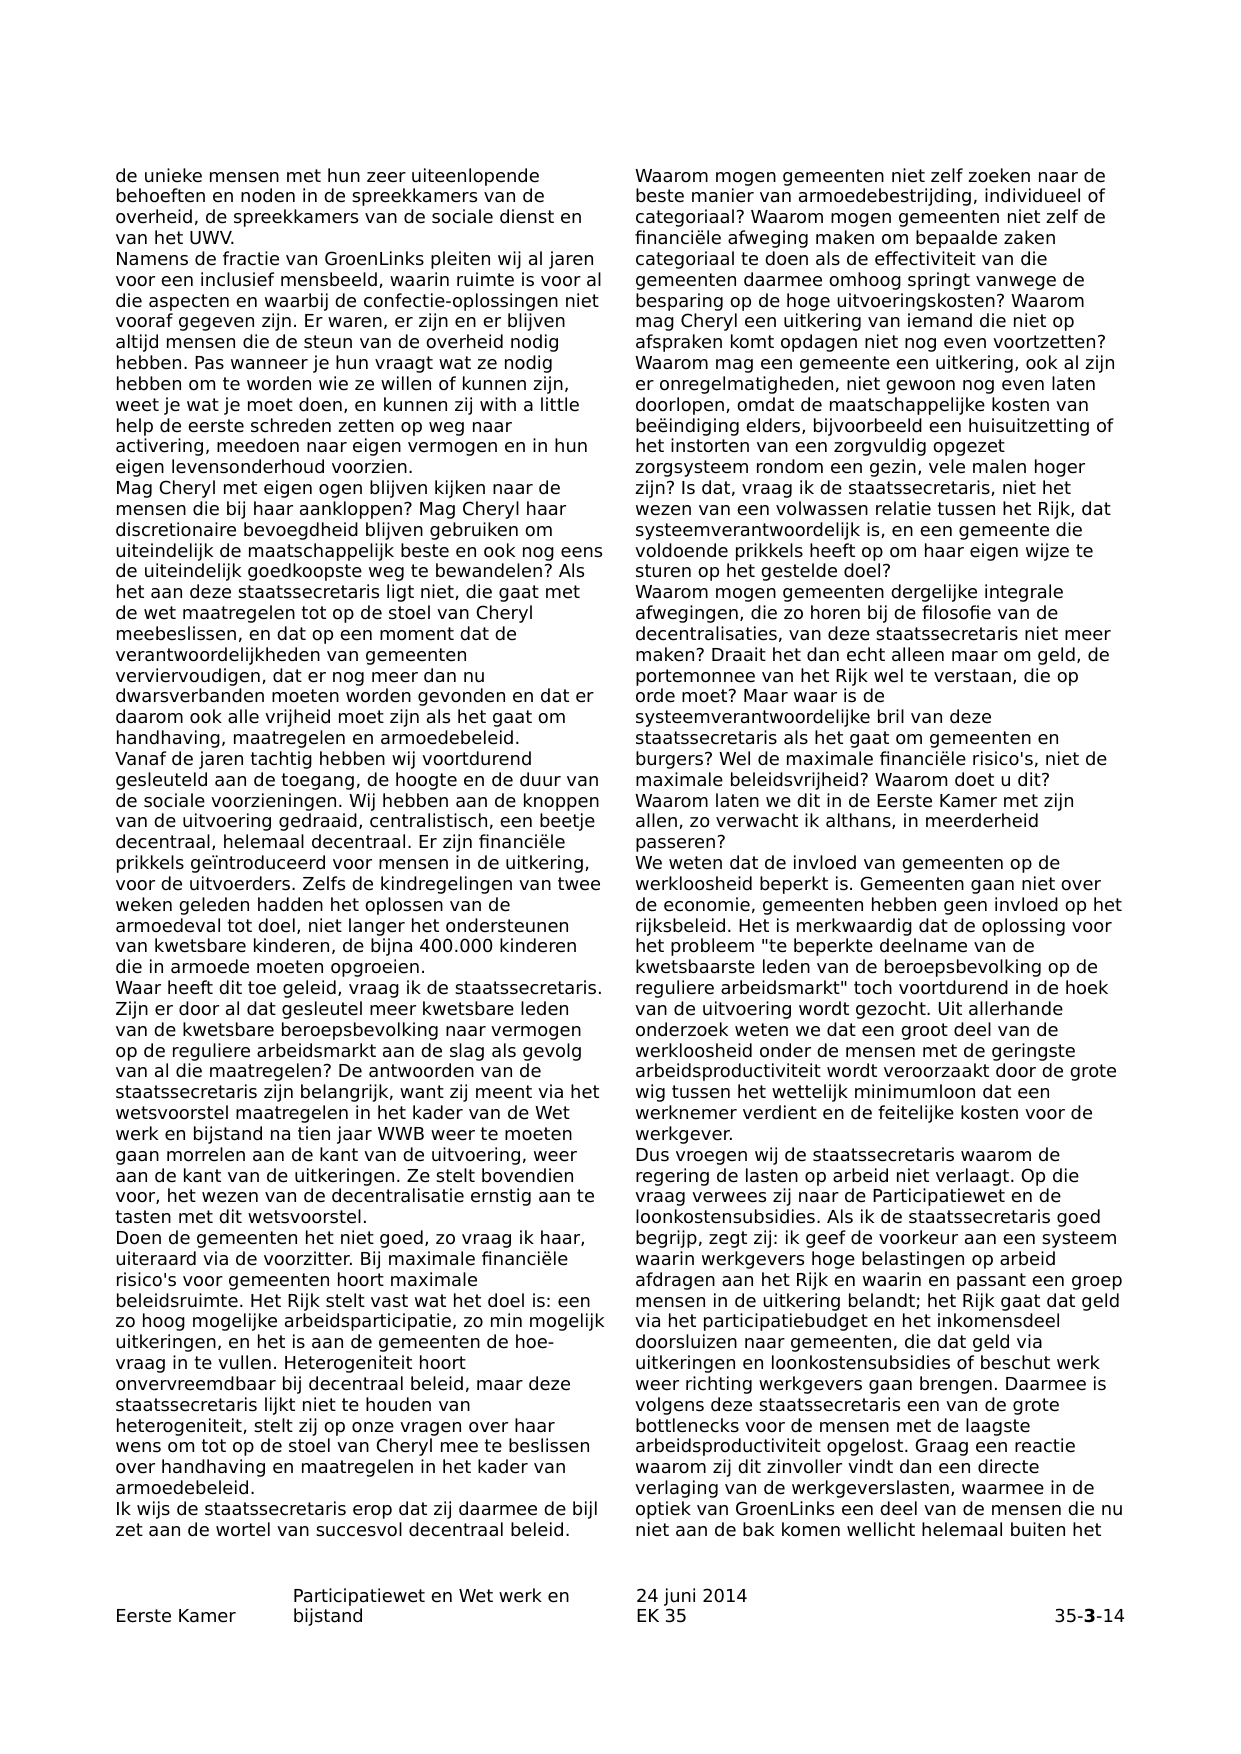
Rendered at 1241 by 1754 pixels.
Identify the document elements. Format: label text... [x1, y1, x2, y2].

text Namens de fractie van GroenLinks pleiten wij al jaren voor een inclusief mensbeeld, waarin ruimte is voor al die aspecten en waarbij de confectie-oplossingen niet vooraf gegeven zijn. Er waren, er zijn en er blijven altijd mensen die de steun van de overheid nodig hebben. Pas wanneer je hun vraagt wat ze nodig hebben om te worden wie ze willen of kunnen zijn, weet je wat je moet doen, en kunnen zij with a little help de eerste schreden zetten op weg naar activering, meedoen naar eigen vermogen en in hun eigen levensonderhoud voorzien. [115, 249, 605, 478]
text Dus vroegen wij de staatssecretaris waarom de regering de lasten op arbeid niet verlaagt. Op die vraag verwees zij naar de Participatiewet en de loonkostensubsidies. Als ik de staatssecretaris goed begrijp, zegt zij: ik geef de voorkeur aan een systeem waarin werkgevers hoge belastingen op arbeid afdragen aan het Rijk en waarin en passant een groep mensen in de uitkering belandt; het Rijk gaat dat geld via het participatiebudget en het inkomensdeel doorsluizen naar gemeenten, die dat geld via uitkeringen en loonkostensubsidies of beschut werk weer richting werkgevers gaan brengen. Daarmee is volgens deze staatssecretaris een van de grote bottlenecks voor de mensen met de laagste arbeidsproductiviteit opgelost. Graag een reactie waarom zij dit zinvoller vindt dan een directe verlaging van de werkgeverslasten, waarmee in de optiek van GroenLinks een deel van de mensen die nu niet aan de bak komen wellicht helemaal buiten het [635, 1144, 1125, 1540]
text Vanaf de jaren tachtig hebben wij voortdurend gesleuteld aan de toegang, de hoogte en de duur van de sociale voorzieningen. Wij hebben aan de knoppen van de uitvoering gedraaid, centralistisch, een beetje decentraal, helemaal decentraal. Er zijn financiële prikkels geïntroduceerd voor mensen in de uitkering, voor de uitvoerders. Zelfs de kindregelingen van twee weken geleden hadden het oplossen van de armoedeval tot doel, niet langer het ondersteunen van kwetsbare kinderen, de bijna 400.000 kinderen die in armoede moeten opgroeien. [115, 749, 605, 978]
text Ik wijs de staatssecretaris erop dat zij daarmee de bijl zet aan de wortel van succesvol decentraal beleid. [115, 1499, 605, 1540]
text Waarom mogen gemeenten dergelijke integrale afwegingen, die zo horen bij de filosofie van de decentralisaties, van deze staatssecretaris niet meer maken? Draait het dan echt alleen maar om geld, de portemonnee van het Rijk wel te verstaan, die op orde moet? Maar waar is de systeemverantwoordelijke bril van deze staatssecretaris als het gaat om gemeenten en burgers? Wel de maximale financiële risico's, niet de maximale beleidsvrijheid? Waarom doet u dit? Waarom laten we dit in de Eerste Kamer met zijn allen, zo verwacht ik althans, in meerderheid passeren? [635, 582, 1125, 853]
text de unieke mensen met hun zeer uiteenlopende behoeften en noden in de spreekkamers van de overheid, de spreekkamers van de sociale dienst en van het UWV. [115, 165, 605, 249]
text Mag Cheryl met eigen ogen blijven kijken naar de mensen die bij haar aankloppen? Mag Cheryl haar discretionaire bevoegdheid blijven gebruiken om uiteindelijk de maatschappelijk beste en ook nog eens de uiteindelijk goedkoopste weg te bewandelen? Als het aan deze staatssecretaris ligt niet, die gaat met de wet maatregelen tot op de stoel van Cheryl meebeslissen, en dat op een moment dat de verantwoordelijkheden van gemeenten verviervoudigen, dat er nog meer dan nu dwarsverbanden moeten worden gevonden en dat er daarom ook alle vrijheid moet zijn als het gaat om handhaving, maatregelen en armoedebeleid. [115, 478, 605, 749]
text We weten dat de invloed van gemeenten op de werkloosheid beperkt is. Gemeenten gaan niet over de economie, gemeenten hebben geen invloed op het rijksbeleid. Het is merkwaardig dat de oplossing voor het probleem "te beperkte deelname van de kwetsbaarste leden van de beroepsbevolking op de reguliere arbeidsmarkt" toch voortdurend in de hoek van de uitvoering wordt gezocht. Uit allerhande onderzoek weten we dat een groot deel van de werkloosheid onder de mensen met de geringste arbeidsproductiviteit wordt veroorzaakt door de grote wig tussen het wettelijk minimumloon dat een werknemer verdient en de feitelijke kosten voor de werkgever. [635, 853, 1125, 1144]
text Waarom mogen gemeenten niet zelf zoeken naar de beste manier van armoedebestrijding, individueel of categoriaal? Waarom mogen gemeenten niet zelf de financiële afweging maken om bepaalde zaken categoriaal te doen als de effectiviteit van die gemeenten daarmee omhoog springt vanwege de besparing op de hoge uitvoeringskosten? Waarom mag Cheryl een uitkering van iemand die niet op afspraken komt opdagen niet nog even voortzetten? Waarom mag een gemeente een uitkering, ook al zijn er onregelmatigheden, niet gewoon nog even laten doorlopen, omdat de maatschappelijke kosten van beëindiging elders, bijvoorbeeld een huisuitzetting of het instorten van een zorgvuldig opgezet zorgsysteem rondom een gezin, vele malen hoger zijn? Is dat, vraag ik de staatssecretaris, niet het wezen van een volwassen relatie tussen het Rijk, dat systeemverantwoordelijk is, en een gemeente die voldoende prikkels heeft op om haar eigen wijze te sturen op het gestelde doel? [635, 165, 1125, 582]
text Doen de gemeenten het niet goed, zo vraag ik haar, uiteraard via de voorzitter. Bij maximale financiële risico's voor gemeenten hoort maximale beleidsruimte. Het Rijk stelt vast wat het doel is: een zo hoog mogelijke arbeidsparticipatie, zo min mogelijk uitkeringen, en het is aan de gemeenten de hoe-vraag in te vullen. Heterogeniteit hoort onvervreemdbaar bij decentraal beleid, maar deze staatssecretaris lijkt niet te houden van heterogeniteit, stelt zij op onze vragen over haar wens om tot op de stoel van Cheryl mee te beslissen over handhaving en maatregelen in het kader van armoedebeleid. [115, 1228, 605, 1499]
text Waar heeft dit toe geleid, vraag ik de staatssecretaris. Zijn er door al dat gesleutel meer kwetsbare leden van de kwetsbare beroepsbevolking naar vermogen op de reguliere arbeidsmarkt aan de slag als gevolg van al die maatregelen? De antwoorden van de staatssecretaris zijn belangrijk, want zij meent via het wetsvoorstel maatregelen in het kader van de Wet werk en bijstand na tien jaar WWB weer te moeten gaan morrelen aan de kant van de uitvoering, weer aan de kant van de uitkeringen. Ze stelt bovendien voor, het wezen van de decentralisatie ernstig aan te tasten met dit wetsvoorstel. [115, 978, 605, 1228]
